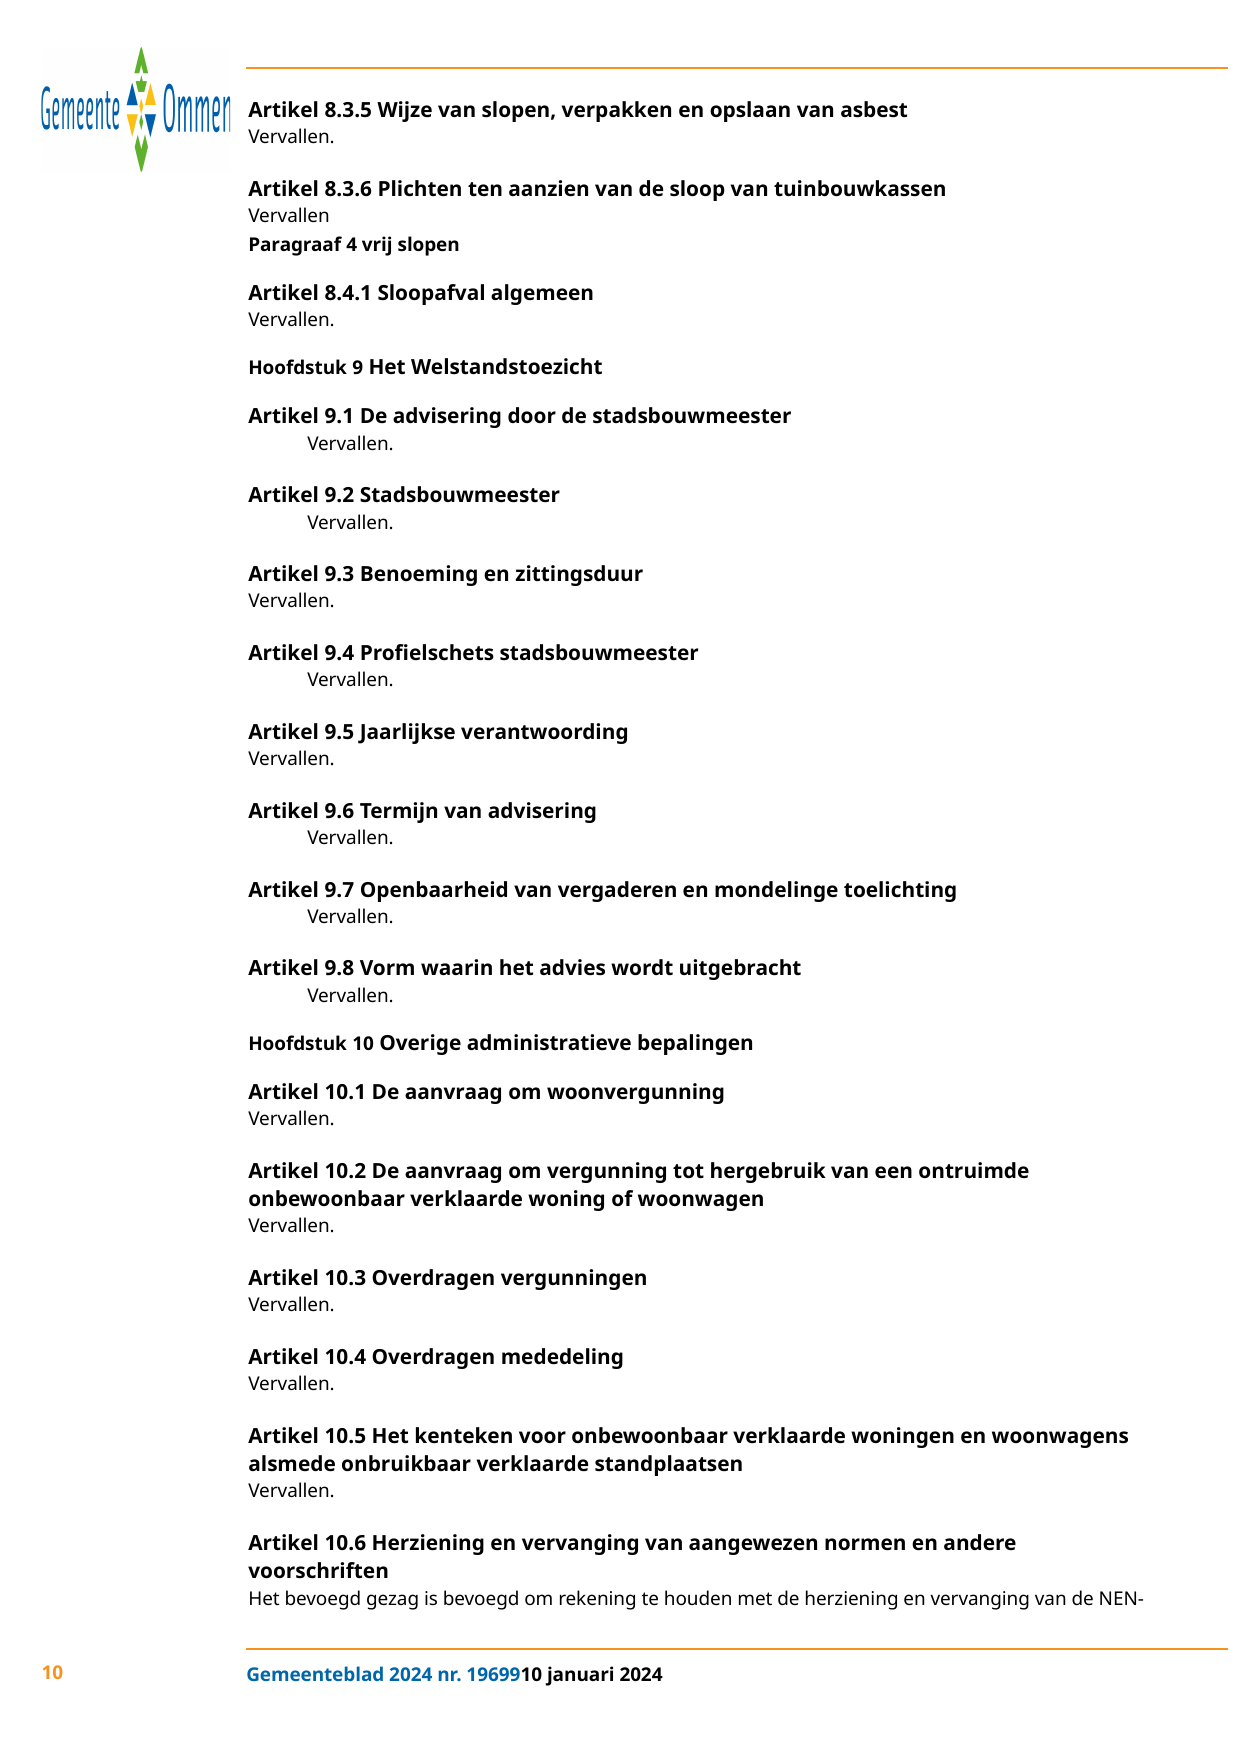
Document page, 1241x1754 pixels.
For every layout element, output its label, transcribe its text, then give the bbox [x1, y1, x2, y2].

text Artikel 10.6 Herziening en vervanging van aangewezen normen en andere voorschriften [248, 1528, 1152, 1585]
picture [41, 47, 231, 172]
text Vervallen. [248, 1370, 1152, 1396]
text Artikel 8.4.1 Sloopafval algemeen [248, 278, 1152, 307]
text Artikel 9.2 Stadsbouwmeester [248, 480, 1152, 509]
text Artikel 9.3 Benoeming en zittingsduur [248, 559, 1152, 588]
text Het bevoegd gezag is bevoegd om rekening te houden met de herziening en vervanging van de NEN- [248, 1585, 1152, 1611]
text Vervallen. [248, 1213, 1152, 1238]
text Artikel 9.4 Profielschets stadsbouwmeester [248, 638, 1152, 667]
list Vervallen. [248, 430, 1152, 456]
text Artikel 8.3.6 Plichten ten aanzien van de sloop van tuinbouwkassen [248, 174, 1152, 202]
text Artikel 8.3.5 Wijze van slopen, verpakken en opslaan van asbest [248, 95, 1152, 123]
text Paragraaf 4 vrij slopen [248, 232, 1152, 257]
text Vervallen [248, 202, 1152, 228]
text Artikel 10.2 De aanvraag om vergunning tot hergebruik van een ontruimde onbewoonbaar verklaarde woning of woonwagen [248, 1156, 1152, 1213]
text Vervallen. [248, 307, 1152, 332]
text Vervallen. [248, 1105, 1152, 1131]
text Artikel 9.1 De advisering door de stadsbouwmeester [248, 402, 1152, 430]
text Vervallen. [248, 745, 1152, 771]
list Vervallen. [248, 667, 1152, 692]
text Artikel 10.4 Overdragen mededeling [248, 1342, 1152, 1370]
text Artikel 9.6 Termijn van advisering [248, 796, 1152, 824]
text Artikel 10.1 De aanvraag om woonvergunning [248, 1077, 1152, 1105]
list Vervallen. [248, 982, 1152, 1008]
text Vervallen. [248, 1478, 1152, 1503]
list Vervallen. [248, 509, 1152, 534]
text Hoofdstuk 10 Overige administratieve bepalingen [248, 1028, 1152, 1056]
text Artikel 10.5 Het kenteken voor onbewoonbaar verklaarde woningen en woonwagens alsmede onbruikbaar verklaarde standplaatsen [248, 1421, 1152, 1478]
text Artikel 10.3 Overdragen vergunningen [248, 1263, 1152, 1291]
text Vervallen. [248, 123, 1152, 149]
text Hoofdstuk 9 Het Welstandstoezicht [248, 352, 1152, 381]
text Vervallen. [248, 588, 1152, 613]
list Vervallen. [248, 824, 1152, 850]
text Vervallen. [248, 1291, 1152, 1317]
list Vervallen. [248, 903, 1152, 929]
text Artikel 9.7 Openbaarheid van vergaderen en mondelinge toelichting [248, 875, 1152, 903]
text Artikel 9.5 Jaarlijkse verantwoording [248, 717, 1152, 745]
text Artikel 9.8 Vorm waarin het advies wordt uitgebracht [248, 953, 1152, 982]
